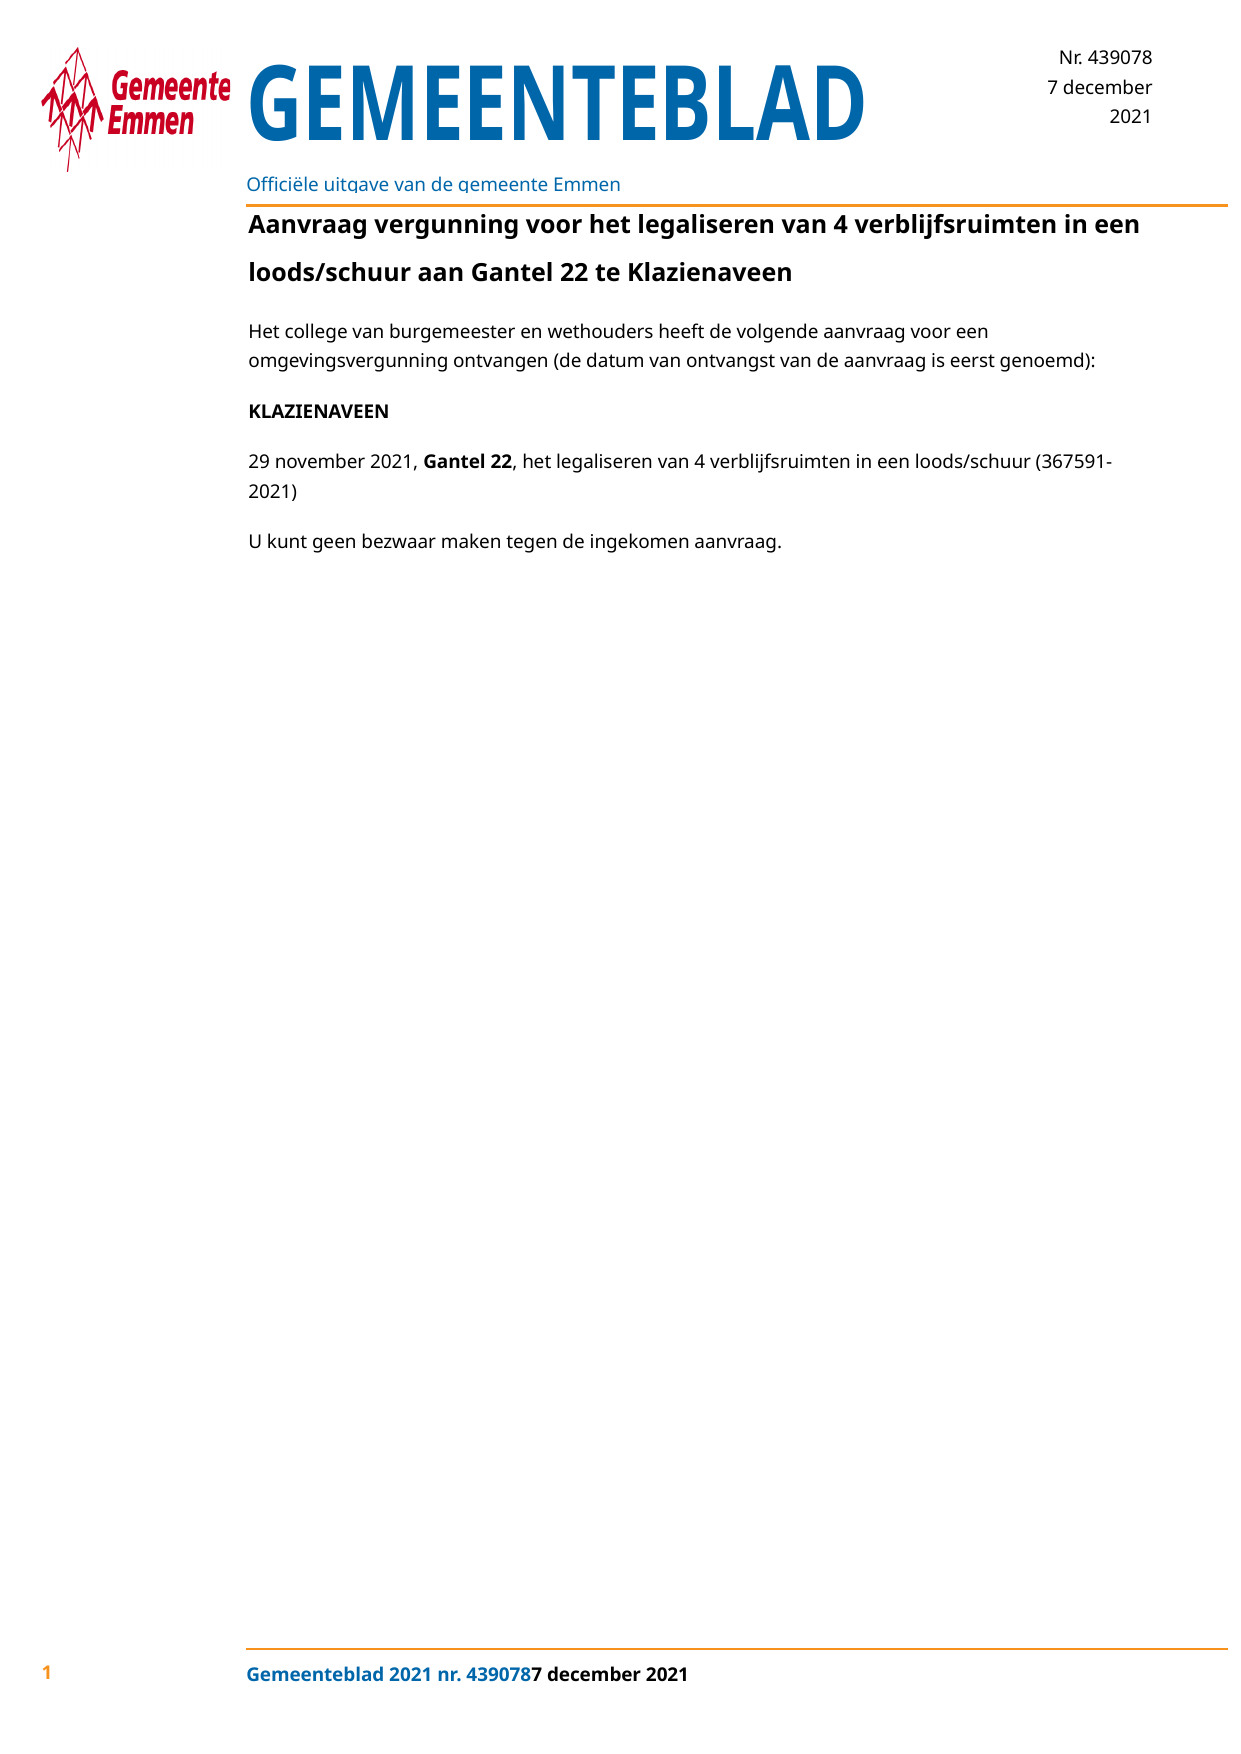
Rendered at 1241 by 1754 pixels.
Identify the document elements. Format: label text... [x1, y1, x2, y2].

text Aanvraag vergunning voor het legaliseren van 4 verblijfsruimten in een loods/schuur aan Gantel 22 te Klazienaveen [248, 207, 1152, 288]
text U kunt geen bezwaar maken tegen de ingekomen aanvraag. [248, 528, 1152, 554]
text KLAZIENAVEEN [248, 398, 1152, 424]
picture [41, 47, 231, 172]
text 29 november 2021, Gantel 22, het legaliseren van 4 verblijfsruimten in een loods/schuur (367591-2021) [248, 448, 1152, 504]
text Het college van burgemeester en wethouders heeft de volgende aanvraag voor een omgevingsvergunning ontvangen (de datum van ontvangst van de aanvraag is eerst genoemd): [248, 318, 1152, 373]
